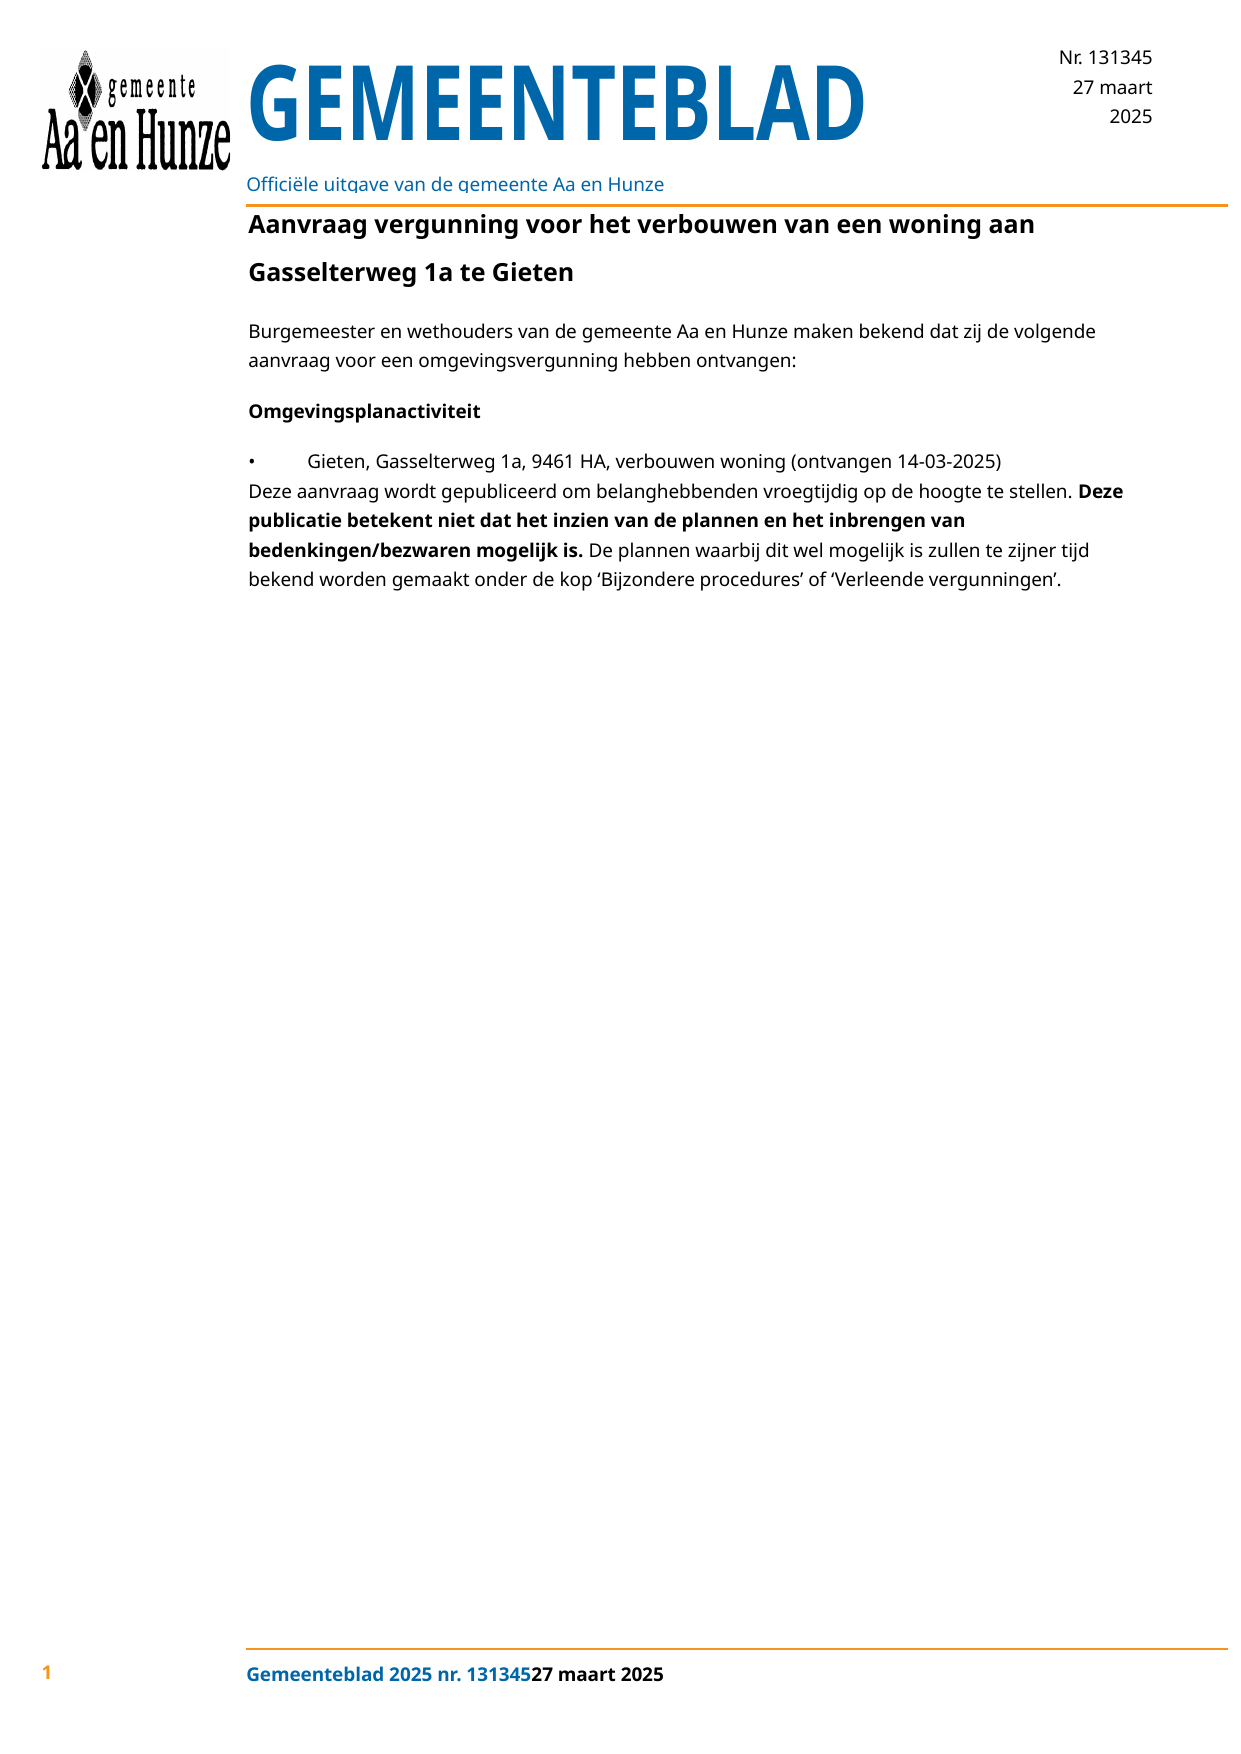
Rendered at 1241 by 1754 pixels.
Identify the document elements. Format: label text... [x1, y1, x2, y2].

picture [41, 47, 231, 172]
list Gieten, Gasselterweg 1a, 9461 HA, verbouwen woning (ontvangen 14-03-2025) [248, 448, 1152, 474]
text Deze aanvraag wordt gepubliceerd om belanghebbenden vroegtijdig op de hoogte te stellen. Deze publicatie betekent niet dat het inzien van de plannen en het inbrengen van bedenkingen/bezwaren mogelijk is. De plannen waarbij dit wel mogelijk is zullen te zijner tijd bekend worden gemaakt onder de kop ‘Bijzondere procedures’ of ‘Verleende vergunningen’. [248, 478, 1152, 592]
text Omgevingsplanactiviteit [248, 398, 1152, 424]
text Aanvraag vergunning voor het verbouwen van een woning aan Gasselterweg 1a te Gieten [248, 207, 1152, 288]
text Burgemeester en wethouders van de gemeente Aa en Hunze maken bekend dat zij de volgende aanvraag voor een omgevingsvergunning hebben ontvangen: [248, 318, 1152, 373]
